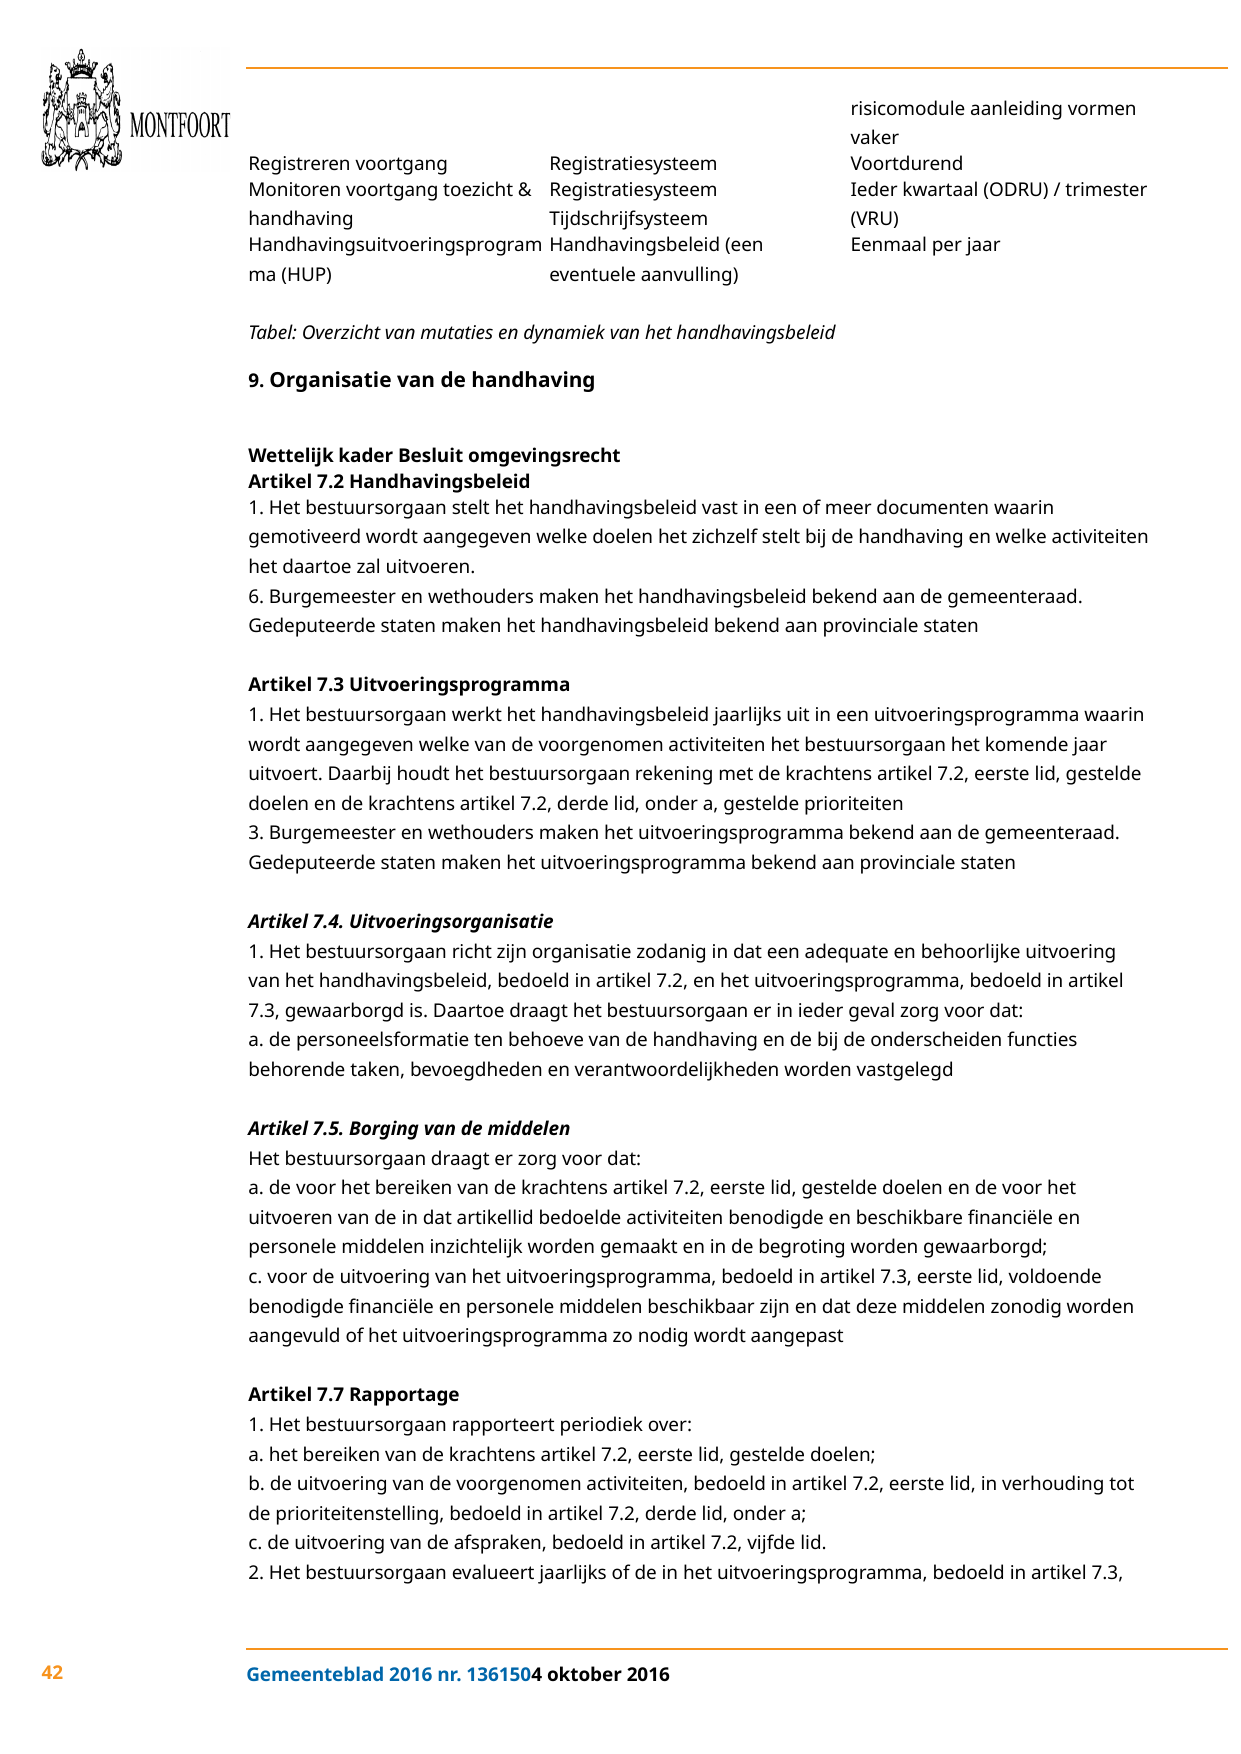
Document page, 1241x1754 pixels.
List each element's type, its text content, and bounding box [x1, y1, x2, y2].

text 9. Organisatie van de handhaving [248, 365, 1152, 393]
table_cell Monitoren voortgang toezicht & handhaving [248, 176, 549, 231]
table_cell [248, 95, 549, 150]
table_cell Eenmaal per jaar [850, 231, 1152, 286]
table_cell Artikel 7.2 Handhavingsbeleid 1. Het bestuursorgaan stelt het handhavingsbeleid vast in een of meer documenten waarin gemotiveerd wordt aangegeven welke doelen het zichzelf stelt bij de handhaving en welke activiteiten het daartoe zal uitvoeren. 6. Burgemeester en wethouders maken het handhavingsbeleid bekend aan de gemeenteraad. Gedeputeerde staten maken het handhavingsbeleid bekend aan provinciale staten Artikel 7.3 Uitvoeringsprogramma 1. Het bestuursorgaan werkt het handhavingsbeleid jaarlijks uit in een uitvoeringsprogramma waarin wordt aangegeven welke van de voorgenomen activiteiten het bestuursorgaan het komende jaar uitvoert. Daarbij houdt het bestuursorgaan rekening met de krachtens artikel 7.2, eerste lid, gestelde doelen en de krachtens artikel 7.2, derde lid, onder a, gestelde prioriteiten 3. Burgemeester en wethouders maken het uitvoeringsprogramma bekend aan de gemeenteraad. Gedeputeerde staten maken het uitvoeringsprogramma bekend aan provinciale staten Artikel 7.4. Uitvoeringsorganisatie 1. Het bestuursorgaan richt zijn organisatie zodanig in dat een adequate en behoorlijke uitvoering van het handhavingsbeleid, bedoeld in artikel 7.2, en het uitvoeringsprogramma, bedoeld in artikel 7.3, gewaarborgd is. Daartoe draagt het bestuursorgaan er in ieder geval zorg voor dat: a. de personeelsformatie ten behoeve van de handhaving en de bij de onderscheiden functies behorende taken, bevoegdheden en verantwoordelijkheden worden vastgelegd Artikel 7.5. Borging van de middelen Het bestuursorgaan draagt er zorg voor dat: a. de voor het bereiken van de krachtens artikel 7.2, eerste lid, gestelde doelen en de voor het uitvoeren van de in dat artikellid bedoelde activiteiten benodigde en beschikbare financiële en personele middelen inzichtelijk worden gemaakt en in de begroting worden gewaarborgd; c. voor de uitvoering van het uitvoeringsprogramma, bedoeld in artikel 7.3, eerste lid, voldoende benodigde financiële en personele middelen beschikbaar zijn en dat deze middelen zonodig worden aangevuld of het uitvoeringsprogramma zo nodig wordt aangepast Artikel 7.7 Rapportage 1. Het bestuursorgaan rapporteert periodiek over: a. het bereiken van de krachtens artikel 7.2, eerste lid, gestelde doelen; b. de uitvoering van de voorgenomen activiteiten, bedoeld in artikel 7.2, eerste lid, in verhouding tot de prioriteitenstelling, bedoeld in artikel 7.2, derde lid, onder a; c. de uitvoering van de afspraken, bedoeld in artikel 7.2, vijfde lid. 2. Het bestuursorgaan evalueert jaarlijks of de in het uitvoeringsprogramma, bedoeld in artikel 7.3, [248, 469, 1152, 1585]
table_cell Voortdurend [850, 150, 1152, 176]
table_cell Handhavingsbeleid (een eventuele aanvulling) [549, 231, 850, 286]
table_cell risicomodule aanleiding vormen vaker [850, 95, 1152, 150]
table_cell Registratiesysteem [549, 150, 850, 176]
table_cell Handhavingsuitvoeringsprogramma (HUP) [248, 231, 549, 286]
table_cell Ieder kwartaal (ODRU) / trimester (VRU) [850, 176, 1152, 231]
table_header Wettelijk kader Besluit omgevingsrecht [248, 443, 1152, 468]
picture [41, 47, 231, 172]
table_cell Registratiesysteem Tijdschrijfsysteem [549, 176, 850, 231]
text Tabel: Overzicht van mutaties en dynamiek van het handhavingsbeleid [248, 319, 1152, 345]
table_cell [549, 95, 850, 150]
table_cell Registreren voortgang [248, 150, 549, 176]
